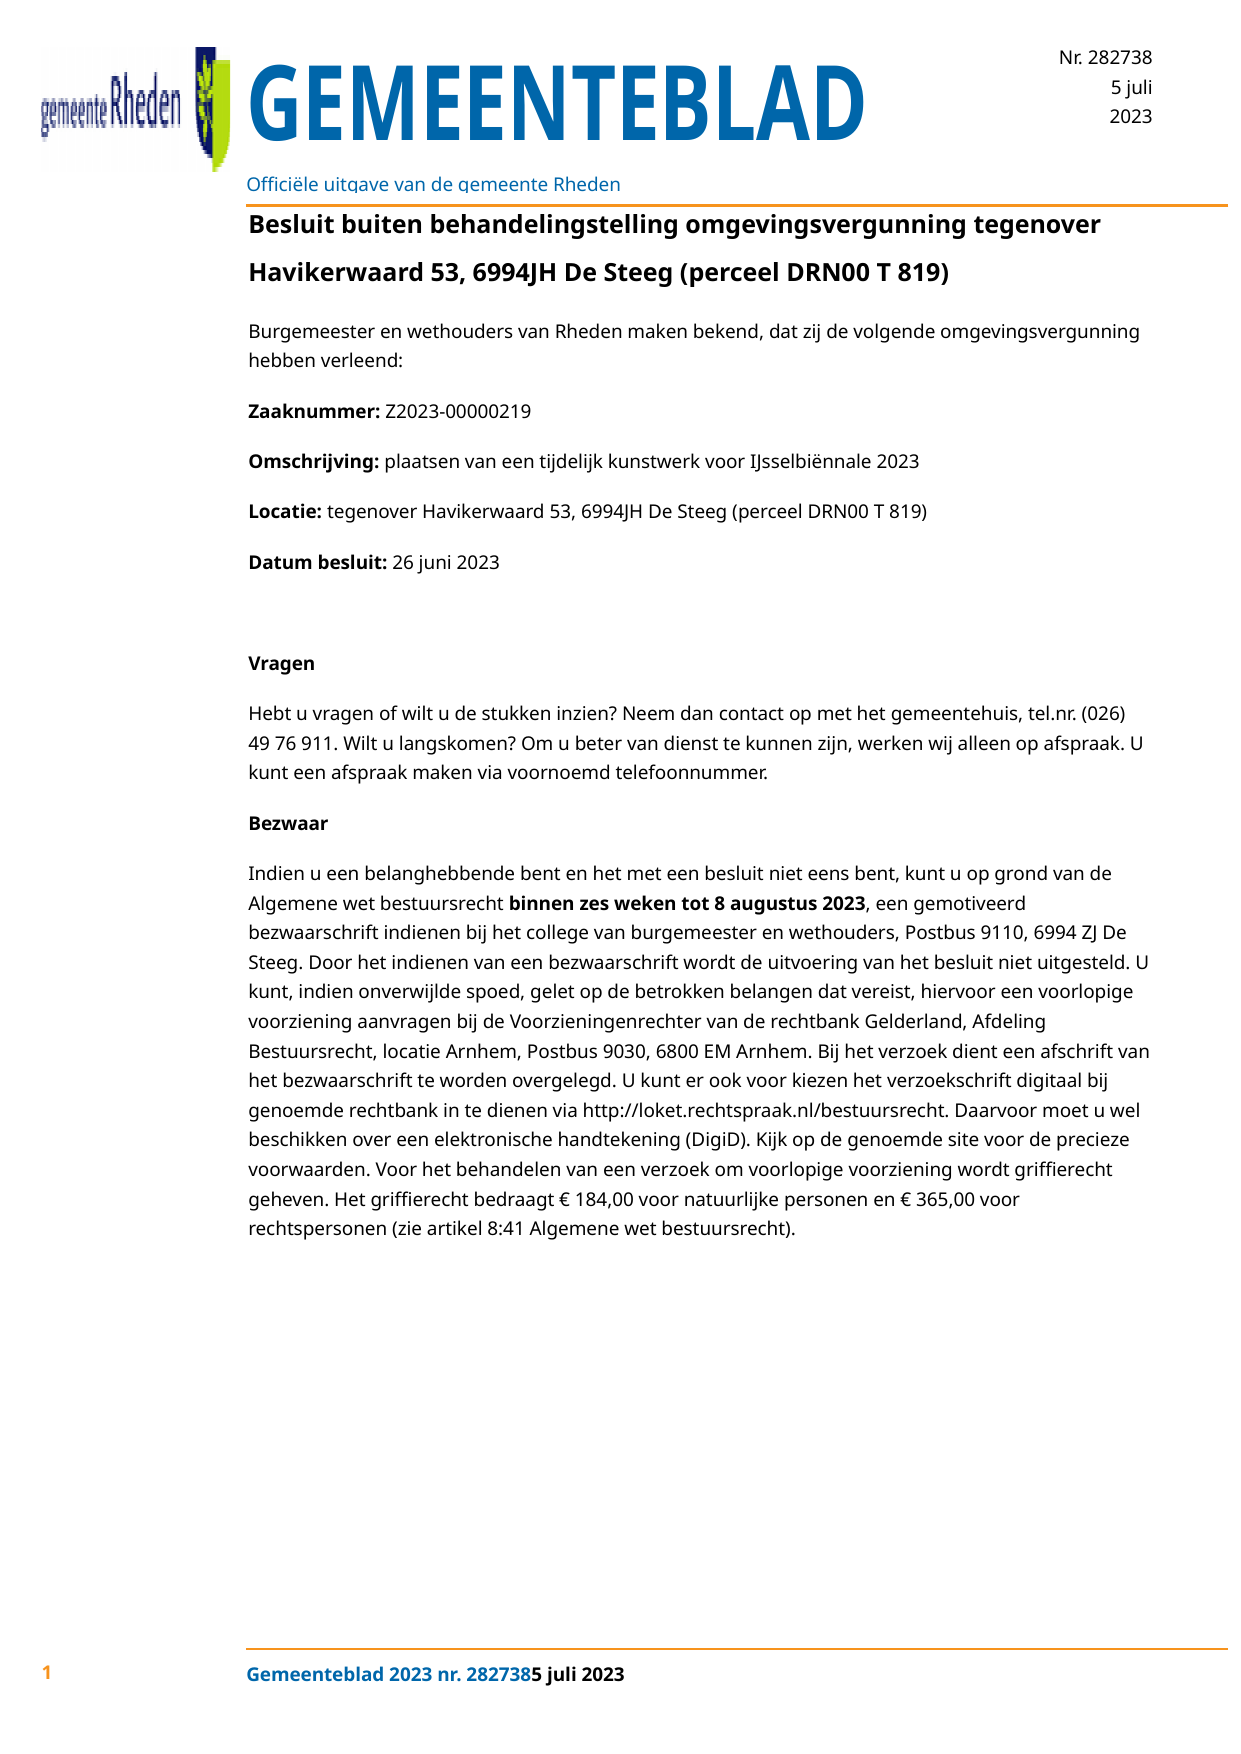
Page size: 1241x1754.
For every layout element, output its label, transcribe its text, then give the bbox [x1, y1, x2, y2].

text Datum besluit: 26 juni 2023 [248, 549, 1152, 575]
text Omschrijving: plaatsen van een tijdelijk kunstwerk voor IJsselbiënnale 2023 [248, 448, 1152, 474]
text Indien u een belanghebbende bent en het met een besluit niet eens bent, kunt u op grond van de Algemene wet bestuursrecht binnen zes weken tot 8 augustus 2023, een gemotiveerd bezwaarschrift indienen bij het college van burgemeester en wethouders, Postbus 9110, 6994 ZJ De Steeg. Door het indienen van een bezwaarschrift wordt de uitvoering van het besluit niet uitgesteld. U kunt, indien onverwijlde spoed, gelet op de betrokken belangen dat vereist, hiervoor een voorlopige voorziening aanvragen bij de Voorzieningenrechter van de rechtbank Gelderland, Afdeling Bestuursrecht, locatie Arnhem, Postbus 9030, 6800 EM Arnhem. Bij het verzoek dient een afschrift van het bezwaarschrift te worden overgelegd. U kunt er ook voor kiezen het verzoekschrift digitaal bij genoemde rechtbank in te dienen via http://loket.rechtspraak.nl/bestuursrecht. Daarvoor moet u wel beschikken over een elektronische handtekening (DigiD). Kijk op de genoemde site voor de precieze voorwaarden. Voor het behandelen van een verzoek om voorlopige voorziening wordt griffierecht geheven. Het griffierecht bedraagt € 184,00 voor natuurlijke personen en € 365,00 voor rechtspersonen (zie artikel 8:41 Algemene wet bestuursrecht). [248, 860, 1152, 1241]
picture [41, 47, 231, 172]
text Zaaknummer: Z2023-00000219 [248, 398, 1152, 424]
text Burgemeester en wethouders van Rheden maken bekend, dat zij de volgende omgevingsvergunning hebben verleend: [248, 318, 1152, 373]
text Besluit buiten behandelingstelling omgevingsvergunning tegenover Havikerwaard 53, 6994JH De Steeg (perceel DRN00 T 819) [248, 207, 1152, 288]
text Locatie: tegenover Havikerwaard 53, 6994JH De Steeg (perceel DRN00 T 819) [248, 499, 1152, 524]
text Hebt u vragen of wilt u de stukken inzien? Neem dan contact op met het gemeentehuis, tel.nr. (026) 49 76 911. Wilt u langskomen? Om u beter van dienst te kunnen zijn, werken wij alleen op afspraak. U kunt een afspraak maken via voornoemd telefoonnummer. [248, 700, 1152, 785]
text Vragen [248, 650, 1152, 676]
text Bezwaar [248, 810, 1152, 836]
